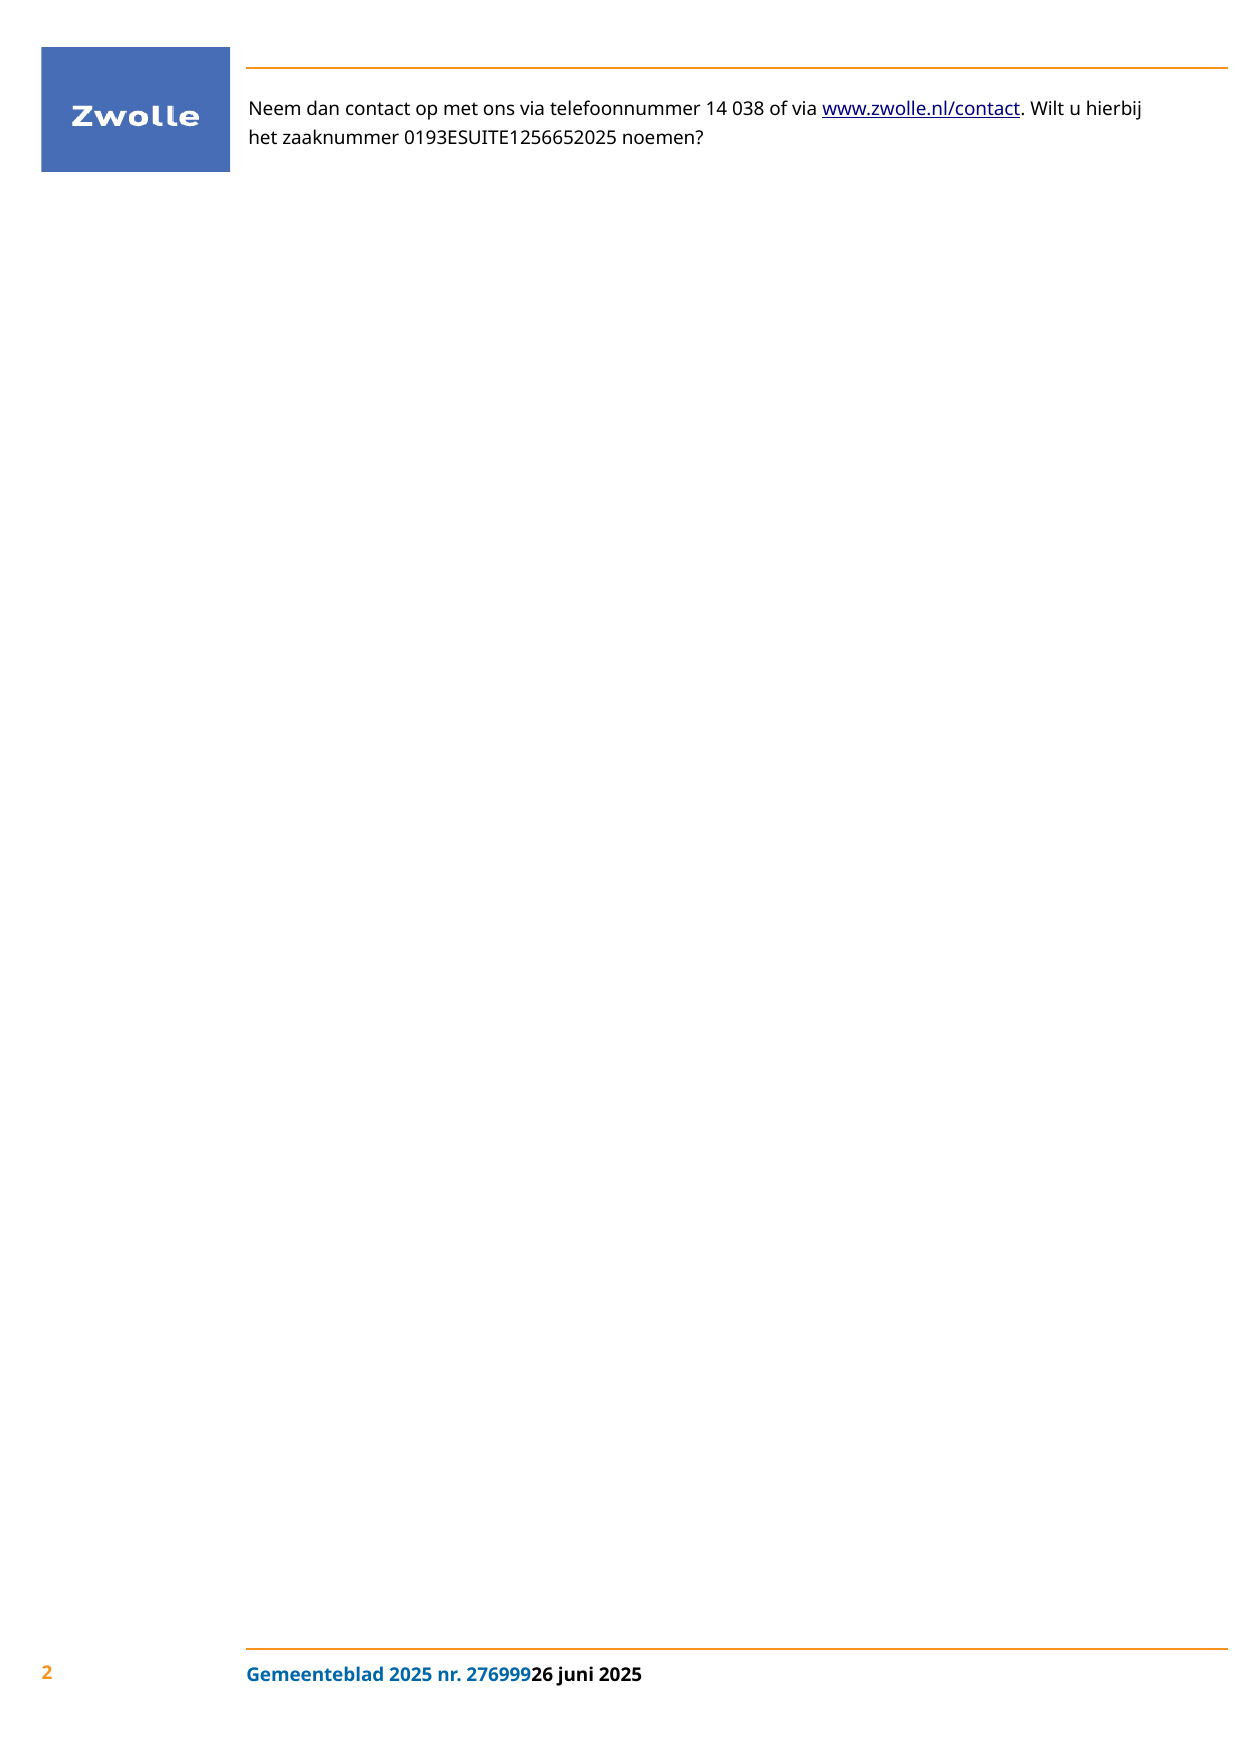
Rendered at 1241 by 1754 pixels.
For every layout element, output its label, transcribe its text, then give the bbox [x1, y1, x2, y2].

picture [41, 47, 231, 172]
text Neem dan contact op met ons via telefoonnummer 14 038 of via www.zwolle.nl/contact. Wilt u hierbij het zaaknummer 0193ESUITE1256652025 noemen? [248, 95, 1152, 150]
